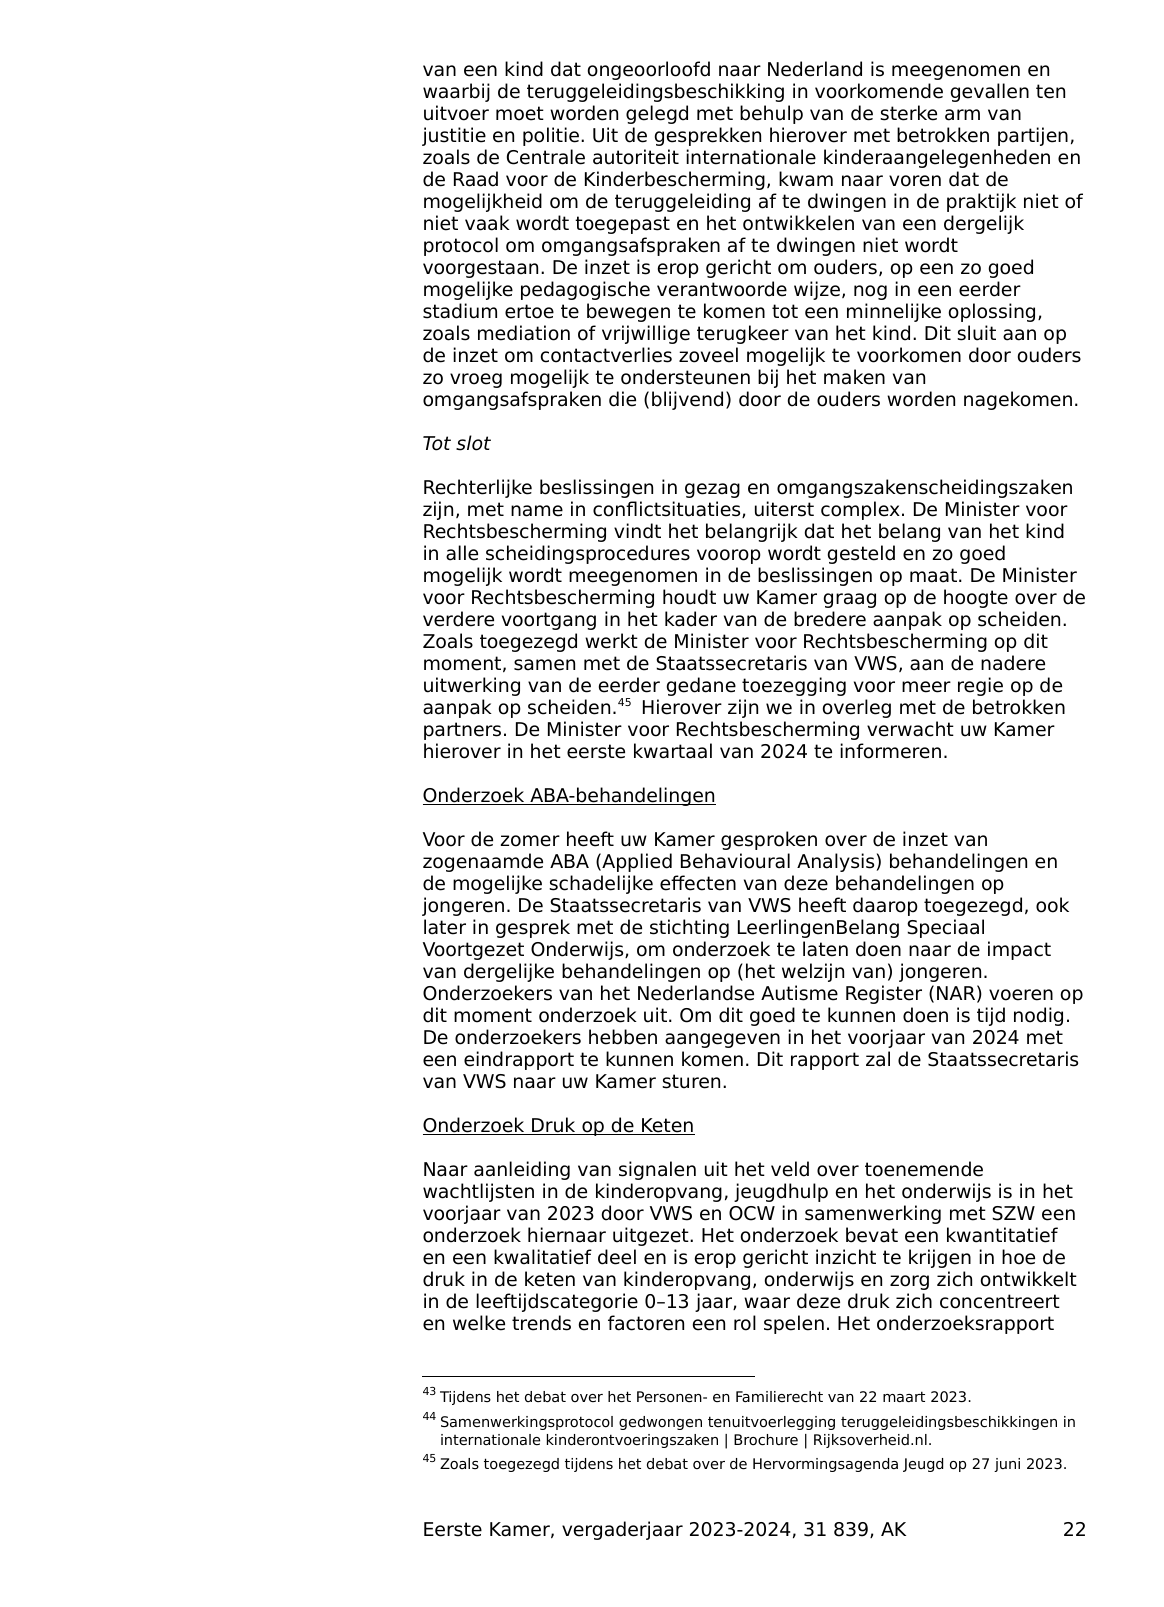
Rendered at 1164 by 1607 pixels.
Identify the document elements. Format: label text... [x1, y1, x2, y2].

text Onderzoekers van het Nederlandse Autisme Register (NAR) voeren op dit moment onderzoek uit. Om dit goed te kunnen doen is tijd nodig. De onderzoekers hebben aangegeven in het voorjaar van 2024 met een eindrapport te kunnen komen. Dit rapport zal de Staatssecretaris van VWS naar uw Kamer sturen. [422, 983, 1087, 1093]
text van een kind dat ongeoorloofd naar Nederland is meegenomen en waarbij de teruggeleidingsbeschikking in voorkomende gevallen ten uitvoer moet worden gelegd met behulp van de sterke arm van justitie en politie. Uit de gesprekken hierover met betrokken partijen, zoals de Centrale autoriteit internationale kinderaangelegenheden en de Raad voor de Kinderbescherming, kwam naar voren dat de mogelijkheid om de teruggeleiding af te dwingen in de praktijk niet of niet vaak wordt toegepast en het ontwikkelen van een dergelijk protocol om omgangsafspraken af te dwingen niet wordt voorgestaan. De inzet is erop gericht om ouders, op een zo goed mogelijke pedagogische verantwoorde wijze, nog in een eerder stadium ertoe te bewegen te komen tot een minnelijke oplossing, zoals mediation of vrijwillige terugkeer van het kind. Dit sluit aan op de inzet om contactverlies zoveel mogelijk te voorkomen door ouders zo vroeg mogelijk te ondersteunen bij het maken van omgangsafspraken die (blijvend) door de ouders worden nagekomen. [422, 59, 1087, 411]
text Naar aanleiding van signalen uit het veld over toenemende wachtlijsten in de kinderopvang, jeugdhulp en het onderwijs is in het voorjaar van 2023 door VWS en OCW in samenwerking met SZW een onderzoek hiernaar uitgezet. Het onderzoek bevat een kwantitatief en een kwalitatief deel en is erop gericht inzicht te krijgen in hoe de druk in de keten van kinderopvang, onderwijs en zorg zich ontwikkelt in de leeftijdscategorie 0–13 jaar, waar deze druk zich concentreert en welke trends en factoren een rol spelen. Het onderzoeksrapport [422, 1159, 1087, 1335]
subtitle Onderzoek ABA-behandelingen [422, 785, 1087, 807]
text Zoals toegezegd tijdens het debat over de Hervormingsagenda Jeugd op 27 juni 2023. [422, 1452, 1087, 1474]
subtitle Tot slot [422, 433, 1087, 455]
text Samenwerkingsprotocol gedwongen tenuitvoerlegging teruggeleidingsbeschikkingen in internationale kinderontvoeringszaken | Brochure | Rijksoverheid.nl. [422, 1410, 1087, 1449]
text Voor de zomer heeft uw Kamer gesproken over de inzet van zogenaamde ABA (Applied Behavioural Analysis) behandelingen en de mogelijke schadelijke effecten van deze behandelingen op jongeren. De Staatssecretaris van VWS heeft daarop toegezegd, ook later in gesprek met de stichting LeerlingenBelang Speciaal Voortgezet Onderwijs, om onderzoek te laten doen naar de impact van dergelijke behandelingen op (het welzijn van) jongeren. [422, 829, 1087, 983]
text Tijdens het debat over het Personen- en Familierecht van 22 maart 2023. [422, 1385, 1087, 1407]
subtitle Onderzoek Druk op de Keten [422, 1115, 1087, 1137]
text Rechterlijke beslissingen in gezag en omgangszakenscheidingszaken zijn, met name in conflictsituaties, uiterst complex. De Minister voor Rechtsbescherming vindt het belangrijk dat het belang van het kind in alle scheidingsprocedures voorop wordt gesteld en zo goed mogelijk wordt meegenomen in de beslissingen op maat. De Minister voor Rechtsbescherming houdt uw Kamer graag op de hoogte over de verdere voortgang in het kader van de bredere aanpak op scheiden. Zoals toegezegd werkt de Minister voor Rechtsbescherming op dit moment, samen met de Staatssecretaris van VWS, aan de nadere uitwerking van de eerder gedane toezegging voor meer regie op de aanpak op scheiden. Hierover zijn we in overleg met de betrokken partners. De Minister voor Rechtsbescherming verwacht uw Kamer hierover in het eerste kwartaal van 2024 te informeren. [422, 477, 1087, 763]
